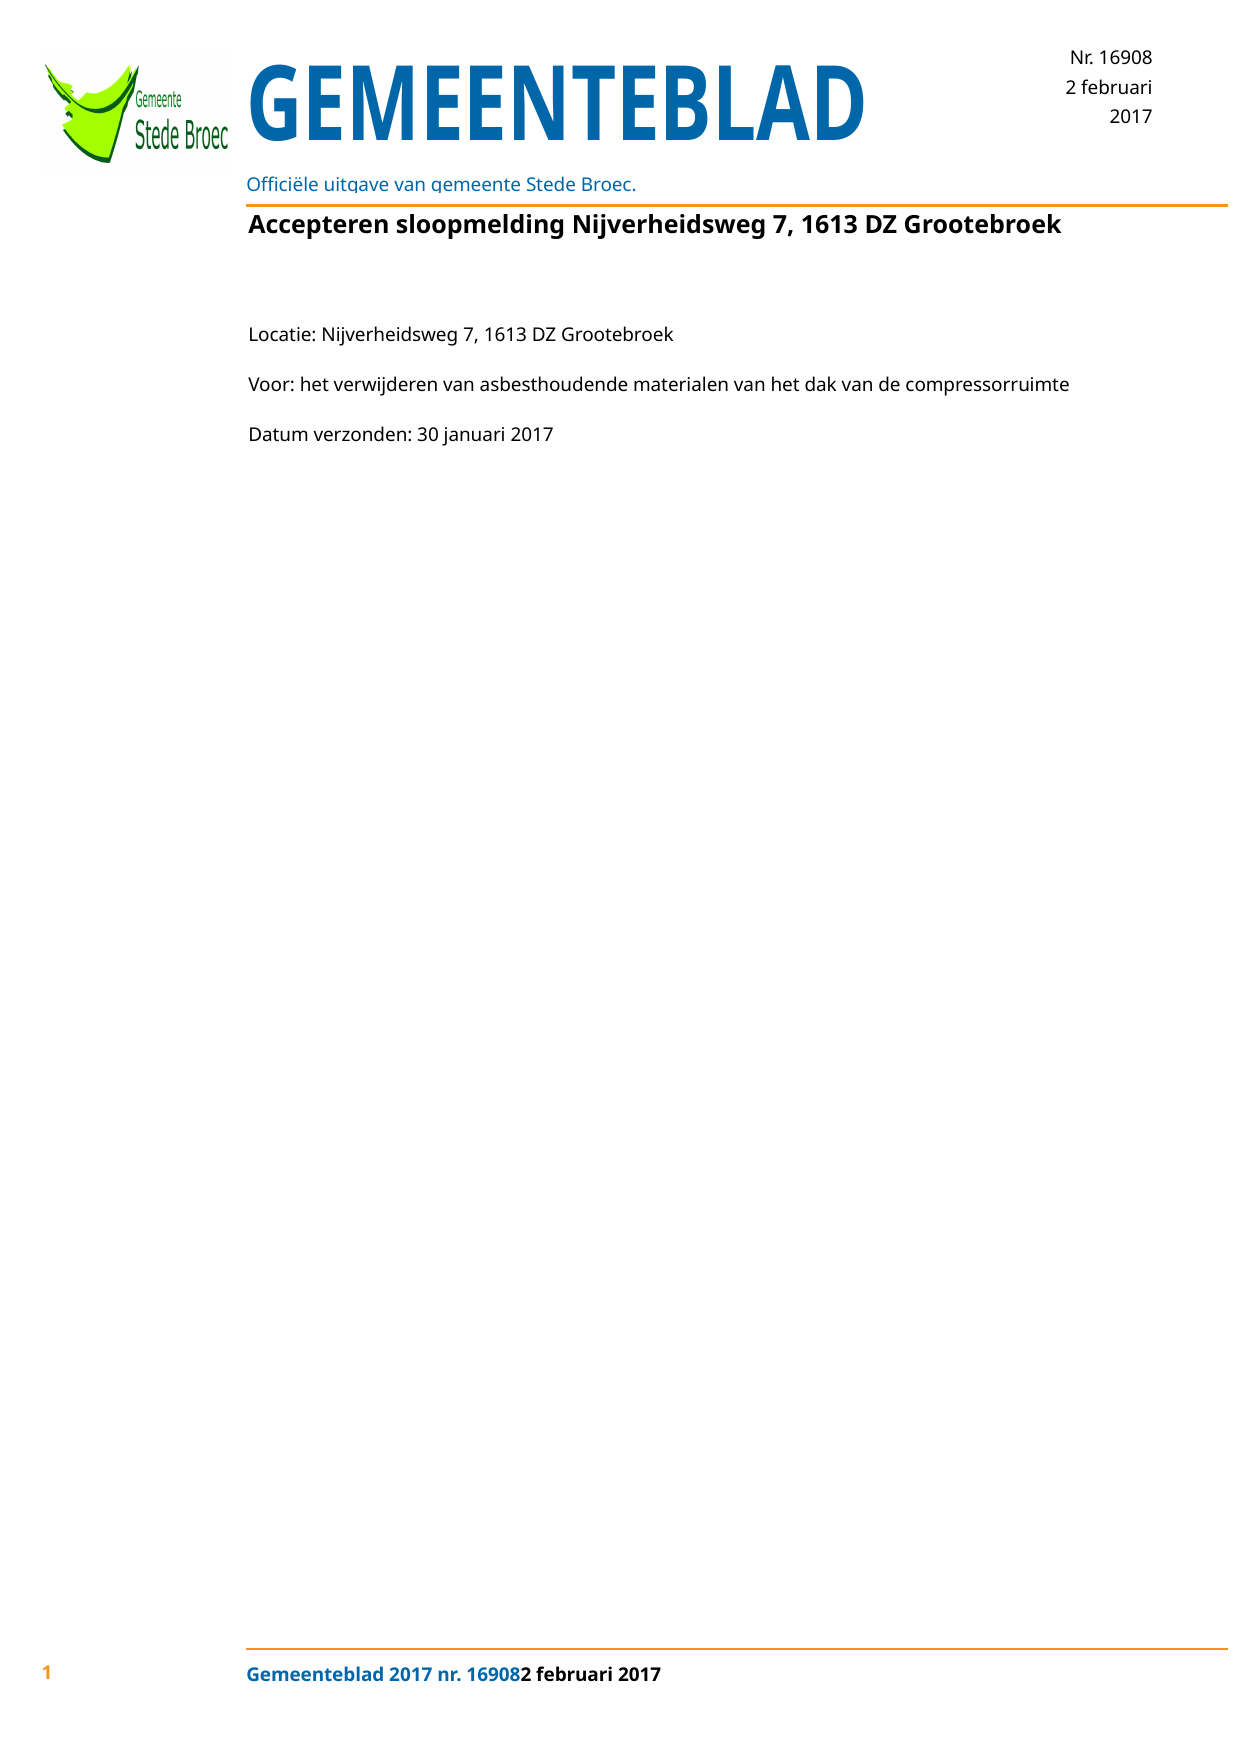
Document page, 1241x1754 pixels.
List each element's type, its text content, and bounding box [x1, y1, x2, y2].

text Datum verzonden: 30 januari 2017 [248, 422, 1152, 447]
picture [41, 47, 231, 172]
text Accepteren sloopmelding Nijverheidsweg 7, 1613 DZ Grootebroek [248, 207, 1152, 241]
text Locatie: Nijverheidsweg 7, 1613 DZ Grootebroek [248, 321, 1152, 346]
text Voor: het verwijderen van asbesthoudende materialen van het dak van de compressorruimte [248, 371, 1152, 397]
